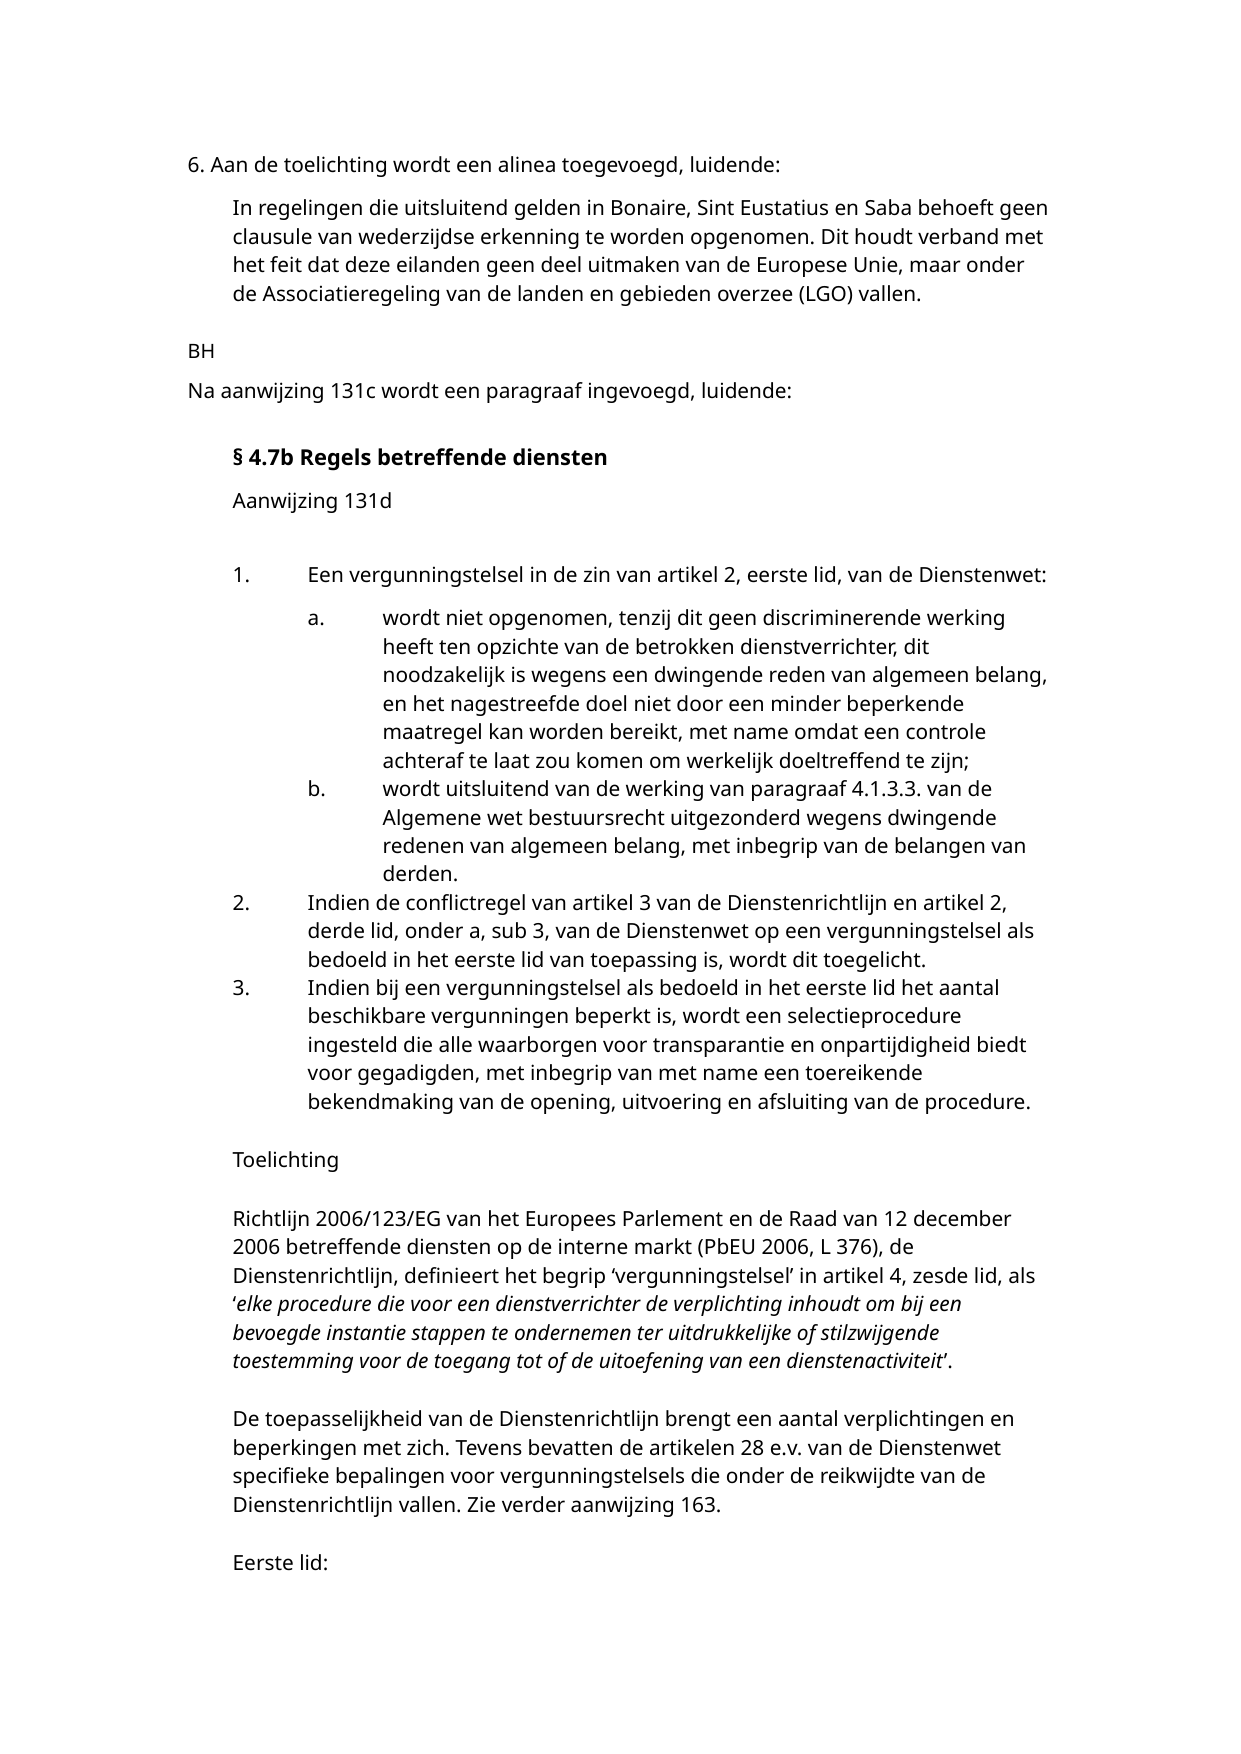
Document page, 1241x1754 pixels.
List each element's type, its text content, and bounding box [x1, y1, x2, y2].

subtitle Toelichting [232, 1145, 1053, 1174]
list wordt uitsluitend van de werking van paragraaf 4.1.3.3. van de Algemene wet bestuursrecht uitgezonderd wegens dwingende redenen van algemeen belang, met inbegrip van de belangen van derden. [307, 774, 1053, 888]
subtitle Aanwijzing 131d [232, 487, 1053, 515]
text In regelingen die uitsluitend gelden in Bonaire, Sint Eustatius en Saba behoeft geen clausule van wederzijdse erkenning te worden opgenomen. Dit houdt verband met het feit dat deze eilanden geen deel uitmaken van de Europese Unie, maar onder de Associatieregeling van de landen en gebieden overzee (LGO) vallen. [232, 193, 1053, 307]
text De toepasselijkheid van de Dienstenrichtlijn brengt een aantal verplichtingen en beperkingen met zich. Tevens bevatten de artikelen 28 e.v. van de Dienstenwet specifieke bepalingen voor vergunningstelsels die onder de reikwijdte van de Dienstenrichtlijn vallen. Zie verder aanwijzing 163. [232, 1404, 1053, 1518]
text Richtlijn 2006/123/EG van het Europees Parlement en de Raad van 12 december 2006 betreffende diensten op de interne markt (PbEU 2006, L 376), de Dienstenrichtlijn, definieert het begrip ‘vergunningstelsel’ in artikel 4, zesde lid, als ‘elke procedure die voor een dienstverrichter de verplichting inhoudt om bij een bevoegde instantie stappen te ondernemen ter uitdrukkelijke of stilzwijgende toestemming voor de toegang tot of de uitoefening van een dienstenactiviteit’. [232, 1204, 1053, 1374]
subtitle Eerste lid: [232, 1548, 1053, 1577]
list Indien de conflictregel van artikel 3 van de Dienstenrichtlijn en artikel 2, derde lid, onder a, sub 3, van de Dienstenwet op een vergunningstelsel als bedoeld in het eerste lid van toepassing is, wordt dit toegelicht. [232, 888, 1053, 973]
list Indien bij een vergunningstelsel als bedoeld in het eerste lid het aantal beschikbare vergunningen beperkt is, wordt een selectieprocedure ingesteld die alle waarborgen voor transparantie en onpartijdigheid biedt voor gegadigden, met inbegrip van met name een toereikende bekendmaking van de opening, uitvoering en afsluiting van de procedure. [232, 973, 1053, 1115]
list wordt niet opgenomen, tenzij dit geen discriminerende werking heeft ten opzichte van de betrokken dienstverrichter, dit noodzakelijk is wegens een dwingende reden van algemeen belang, en het nagestreefde doel niet door een minder beperkende maatregel kan worden bereikt, met name omdat een controle achteraf te laat zou komen om werkelijk doeltreffend te zijn; [307, 603, 1053, 774]
text BH [187, 337, 1053, 364]
text 6. Aan de toelichting wordt een alinea toegevoegd, luidende: [187, 150, 1053, 178]
subtitle § 4.7b Regels betreffende diensten [232, 442, 1053, 472]
list Een vergunningstelsel in de zin van artikel 2, eerste lid, van de Dienstenwet: [232, 560, 1053, 588]
text Na aanwijzing 131c wordt een paragraaf ingevoegd, luidende: [187, 376, 1053, 404]
